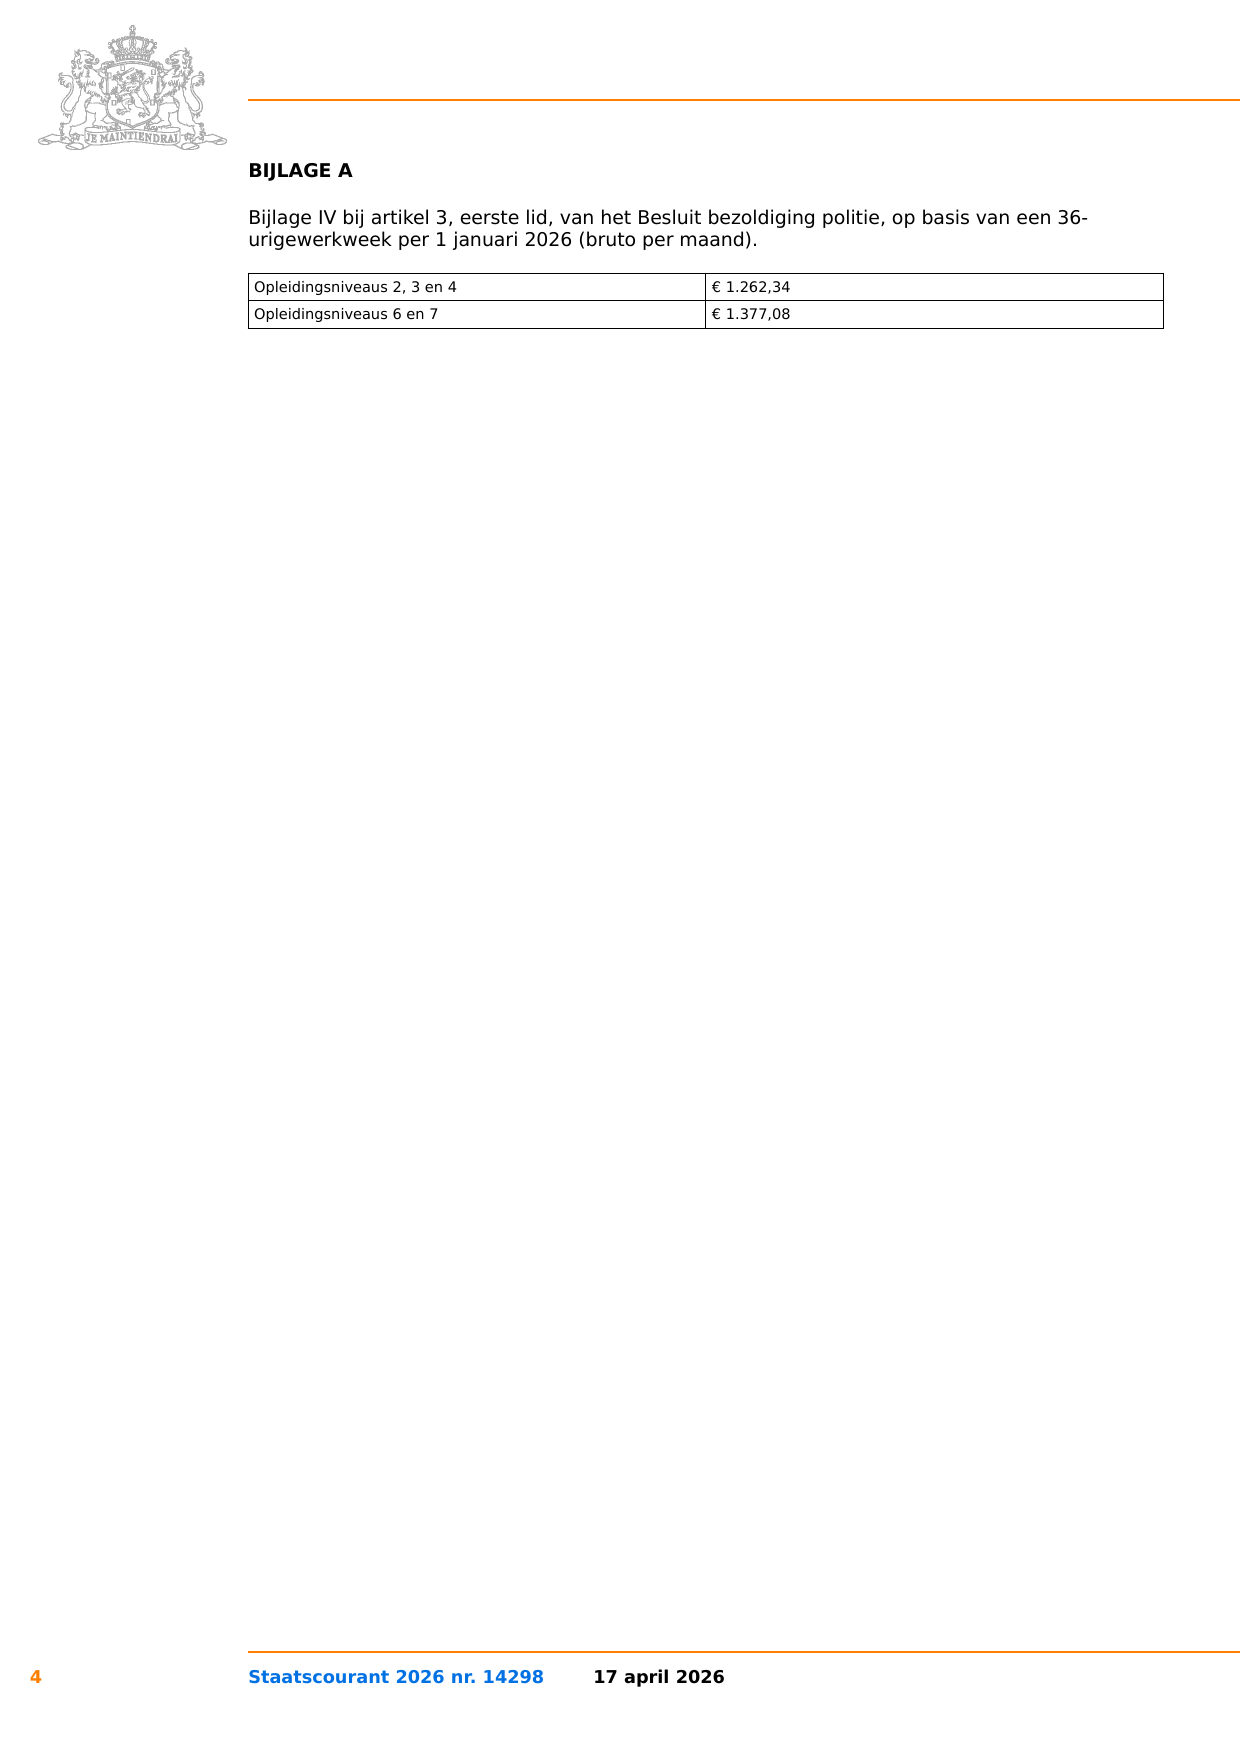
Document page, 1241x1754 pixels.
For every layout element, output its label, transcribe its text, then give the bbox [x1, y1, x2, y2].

picture [38, 25, 227, 150]
table_cell € 1.377,08 [706, 301, 1163, 327]
text Bijlage IV bij artikel 3, eerste lid, van het Besluit bezoldiging politie, op basis van een 36-urigewerkweek per 1 januari 2026 (bruto per maand). [248, 207, 1163, 251]
table_cell Opleidingsniveaus 6 en 7 [249, 301, 705, 327]
table_header € 1.262,34 [706, 274, 1163, 300]
subtitle BIJLAGE A [248, 160, 1163, 182]
table_header Opleidingsniveaus 2, 3 en 4 [249, 274, 705, 300]
